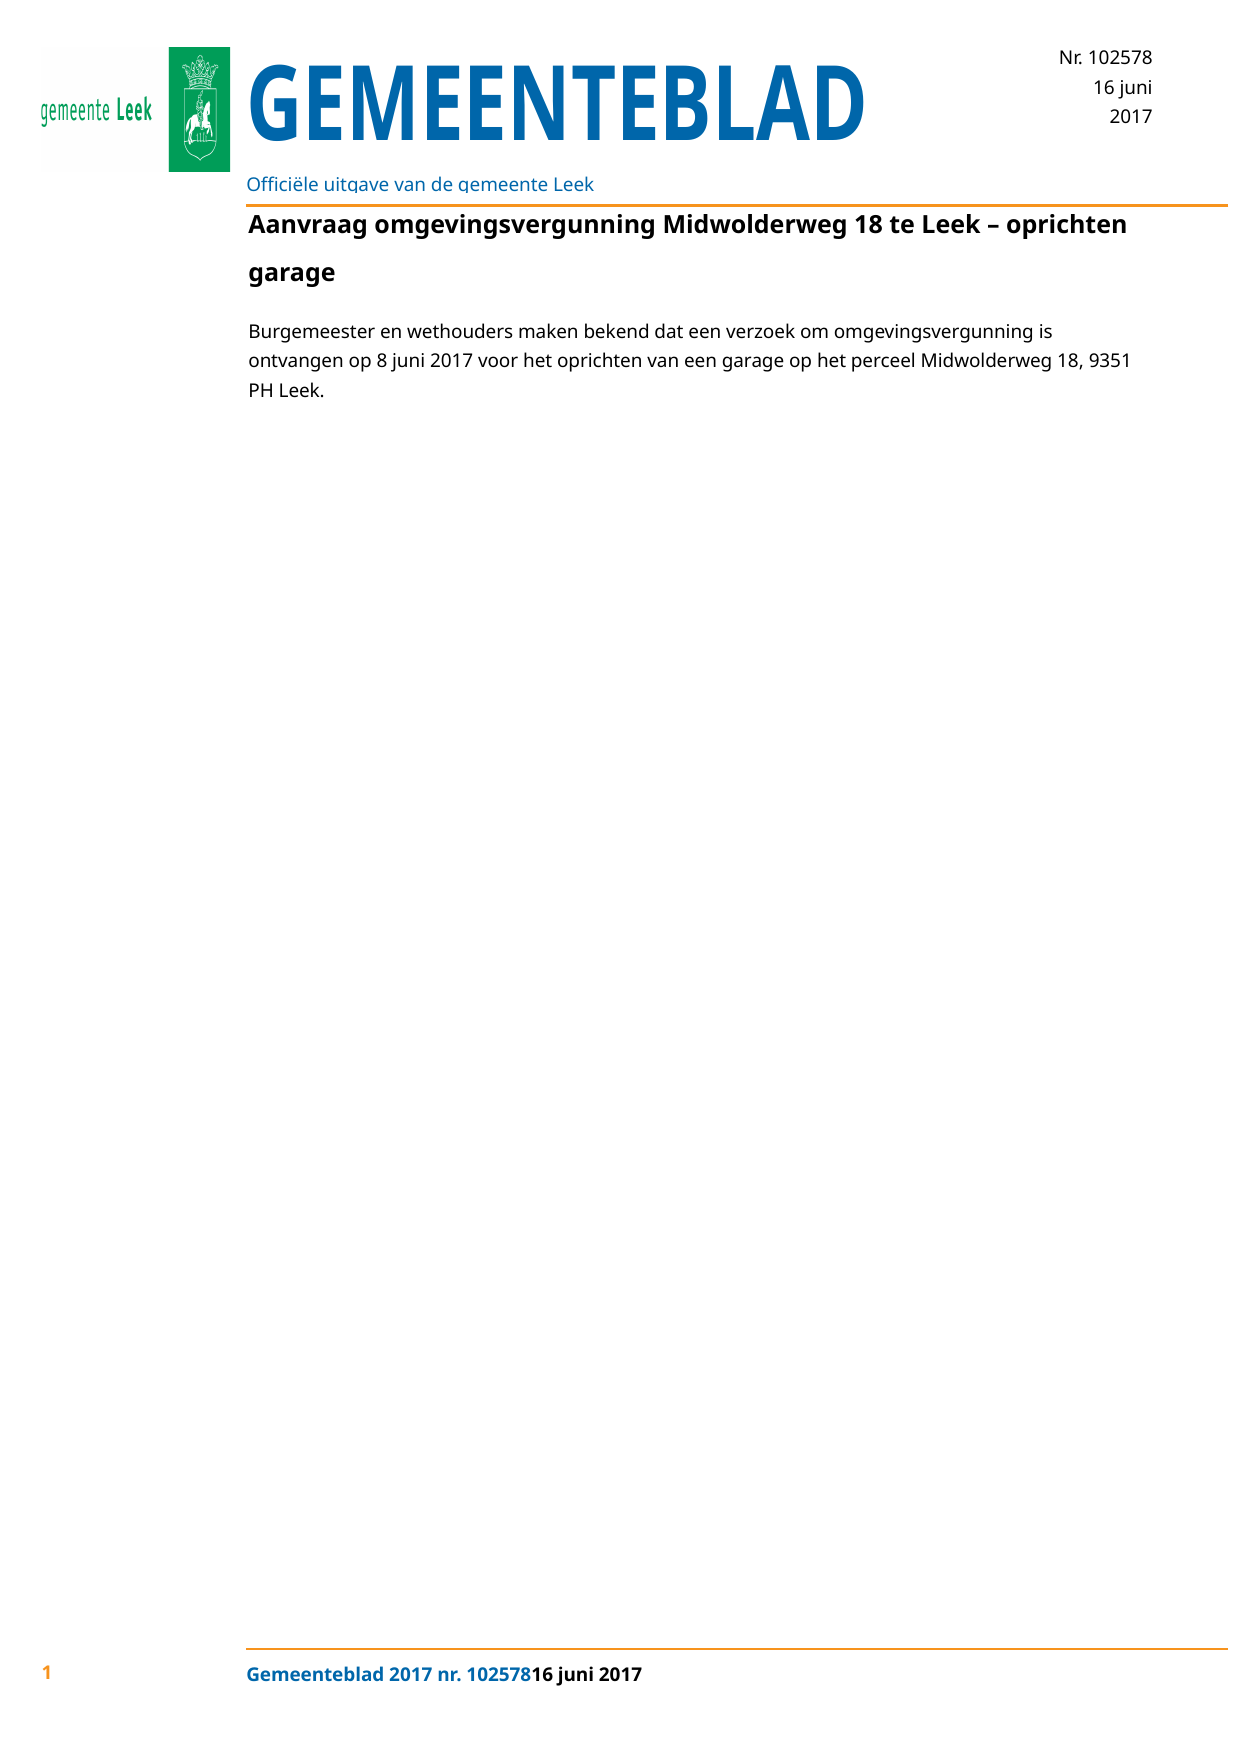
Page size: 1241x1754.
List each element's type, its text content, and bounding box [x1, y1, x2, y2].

picture [41, 47, 231, 172]
text Aanvraag omgevingsvergunning Midwolderweg 18 te Leek – oprichten garage [248, 207, 1152, 288]
text Burgemeester en wethouders maken bekend dat een verzoek om omgevingsvergunning is ontvangen op 8 juni 2017 voor het oprichten van een garage op het perceel Midwolderweg 18, 9351 PH Leek. [248, 318, 1152, 403]
